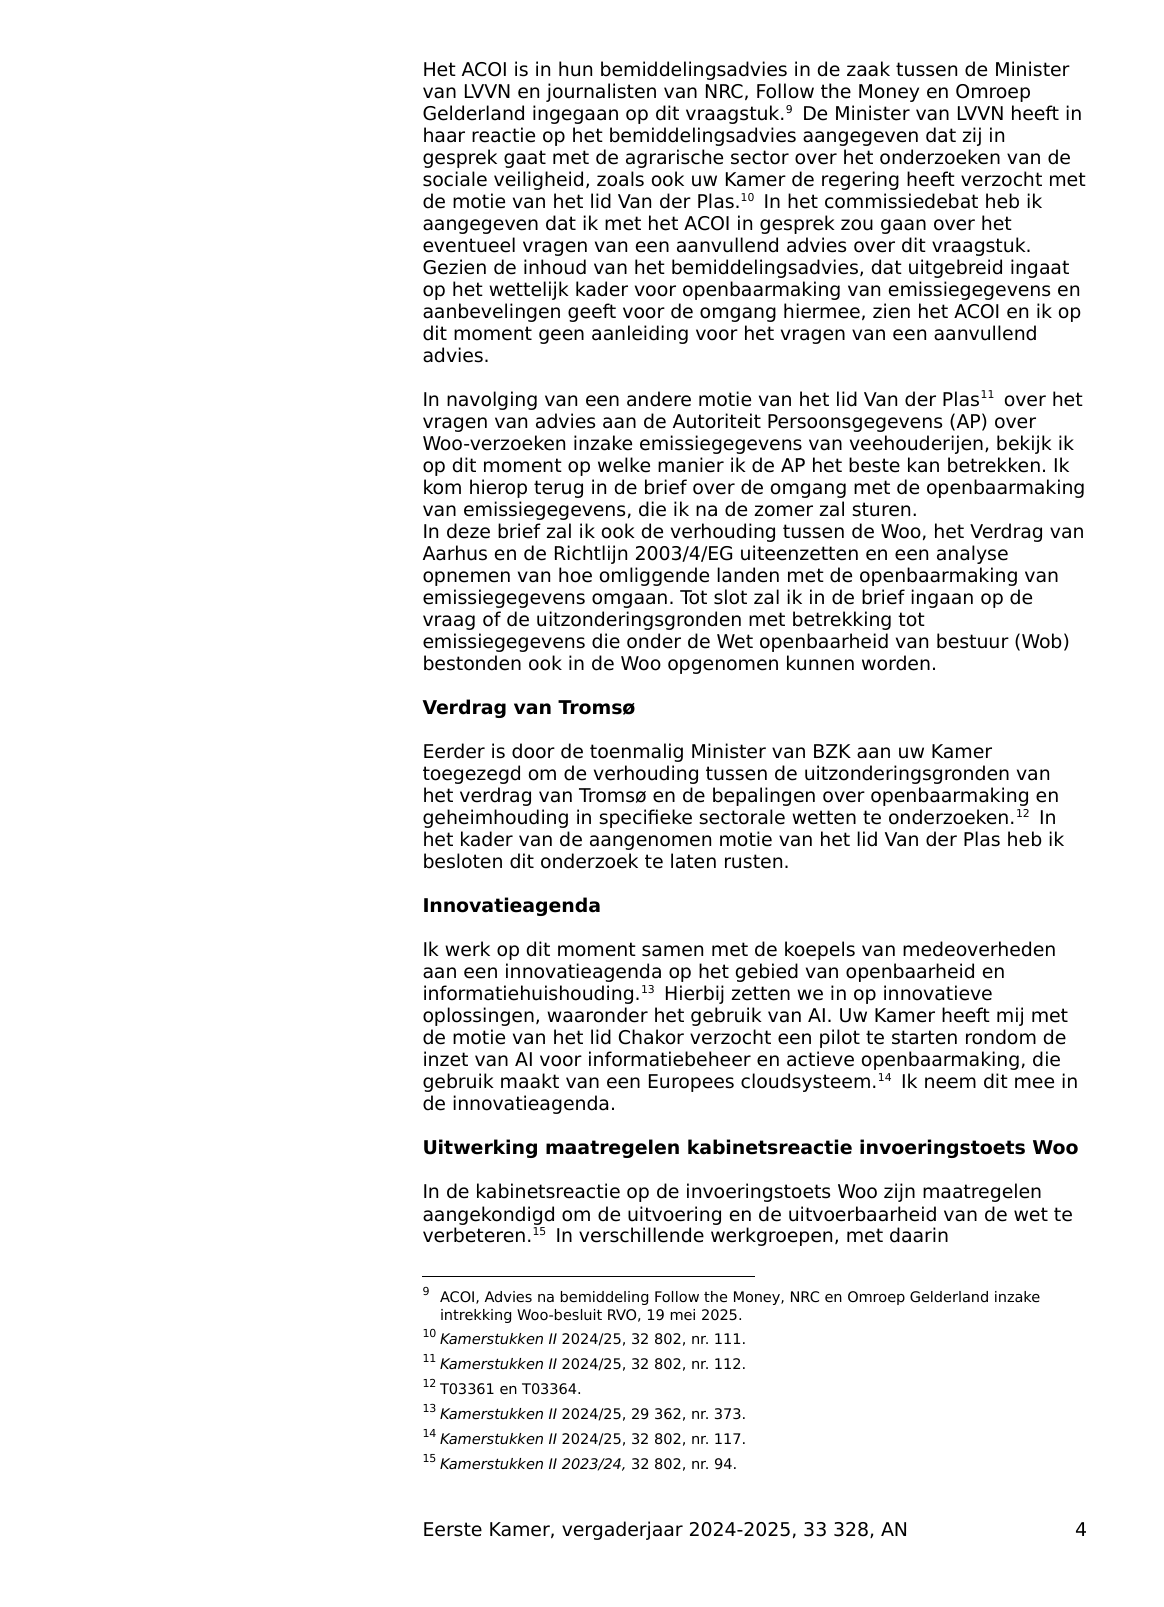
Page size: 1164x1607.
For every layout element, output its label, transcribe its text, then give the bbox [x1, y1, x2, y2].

text In de kabinetsreactie op de invoeringstoets Woo zijn maatregelen aangekondigd om de uitvoering en de uitvoerbaarheid van de wet te verbeteren. In verschillende werkgroepen, met daarin [422, 1181, 1087, 1247]
text Kamerstukken II 2023/24, 32 802, nr. 94. [422, 1452, 1087, 1474]
text Kamerstukken II 2024/25, 32 802, nr. 112. [422, 1352, 1087, 1374]
text ACOI, Advies na bemiddeling Follow the Money, NRC en Omroep Gelderland inzake intrekking Woo-besluit RVO, 19 mei 2025. [422, 1285, 1087, 1324]
text Kamerstukken II 2024/25, 32 802, nr. 117. [422, 1427, 1087, 1449]
text Kamerstukken II 2024/25, 32 802, nr. 111. [422, 1327, 1087, 1349]
text In deze brief zal ik ook de verhouding tussen de Woo, het Verdrag van Aarhus en de Richtlijn 2003/4/EG uiteenzetten en een analyse opnemen van hoe omliggende landen met de openbaarmaking van emissiegegevens omgaan. Tot slot zal ik in de brief ingaan op de vraag of de uitzonderingsgronden met betrekking tot emissiegegevens die onder de Wet openbaarheid van bestuur (Wob) bestonden ook in de Woo opgenomen kunnen worden. [422, 521, 1087, 675]
text Kamerstukken II 2024/25, 29 362, nr. 373. [422, 1402, 1087, 1424]
text Eerder is door de toenmalig Minister van BZK aan uw Kamer toegezegd om de verhouding tussen de uitzonderingsgronden van het verdrag van Tromsø en de bepalingen over openbaarmaking en geheimhouding in specifieke sectorale wetten te onderzoeken. In het kader van de aangenomen motie van het lid Van der Plas heb ik besloten dit onderzoek te laten rusten. [422, 741, 1087, 873]
text T03361 en T03364. [422, 1377, 1087, 1399]
subtitle Uitwerking maatregelen kabinetsreactie invoeringstoets Woo [422, 1137, 1087, 1159]
subtitle Innovatieagenda [422, 895, 1087, 917]
text In navolging van een andere motie van het lid Van der Plas over het vragen van advies aan de Autoriteit Persoonsgegevens (AP) over Woo-verzoeken inzake emissiegegevens van veehouderijen, bekijk ik op dit moment op welke manier ik de AP het beste kan betrekken. Ik kom hierop terug in de brief over de omgang met de openbaarmaking van emissiegegevens, die ik na de zomer zal sturen. [422, 389, 1087, 521]
text Het ACOI is in hun bemiddelingsadvies in de zaak tussen de Minister van LVVN en journalisten van NRC, Follow the Money en Omroep Gelderland ingegaan op dit vraagstuk. De Minister van LVVN heeft in haar reactie op het bemiddelingsadvies aangegeven dat zij in gesprek gaat met de agrarische sector over het onderzoeken van de sociale veiligheid, zoals ook uw Kamer de regering heeft verzocht met de motie van het lid Van der Plas. In het commissiedebat heb ik aangegeven dat ik met het ACOI in gesprek zou gaan over het eventueel vragen van een aanvullend advies over dit vraagstuk. Gezien de inhoud van het bemiddelingsadvies, dat uitgebreid ingaat op het wettelijk kader voor openbaarmaking van emissiegegevens en aanbevelingen geeft voor de omgang hiermee, zien het ACOI en ik op dit moment geen aanleiding voor het vragen van een aanvullend advies. [422, 59, 1087, 367]
subtitle Verdrag van Tromsø [422, 697, 1087, 719]
text Ik werk op dit moment samen met de koepels van medeoverheden aan een innovatieagenda op het gebied van openbaarheid en informatiehuishouding. Hierbij zetten we in op innovatieve oplossingen, waaronder het gebruik van AI. Uw Kamer heeft mij met de motie van het lid Chakor verzocht een pilot te starten rondom de inzet van AI voor informatiebeheer en actieve openbaarmaking, die gebruik maakt van een Europees cloudsysteem. Ik neem dit mee in de innovatieagenda. [422, 939, 1087, 1115]
